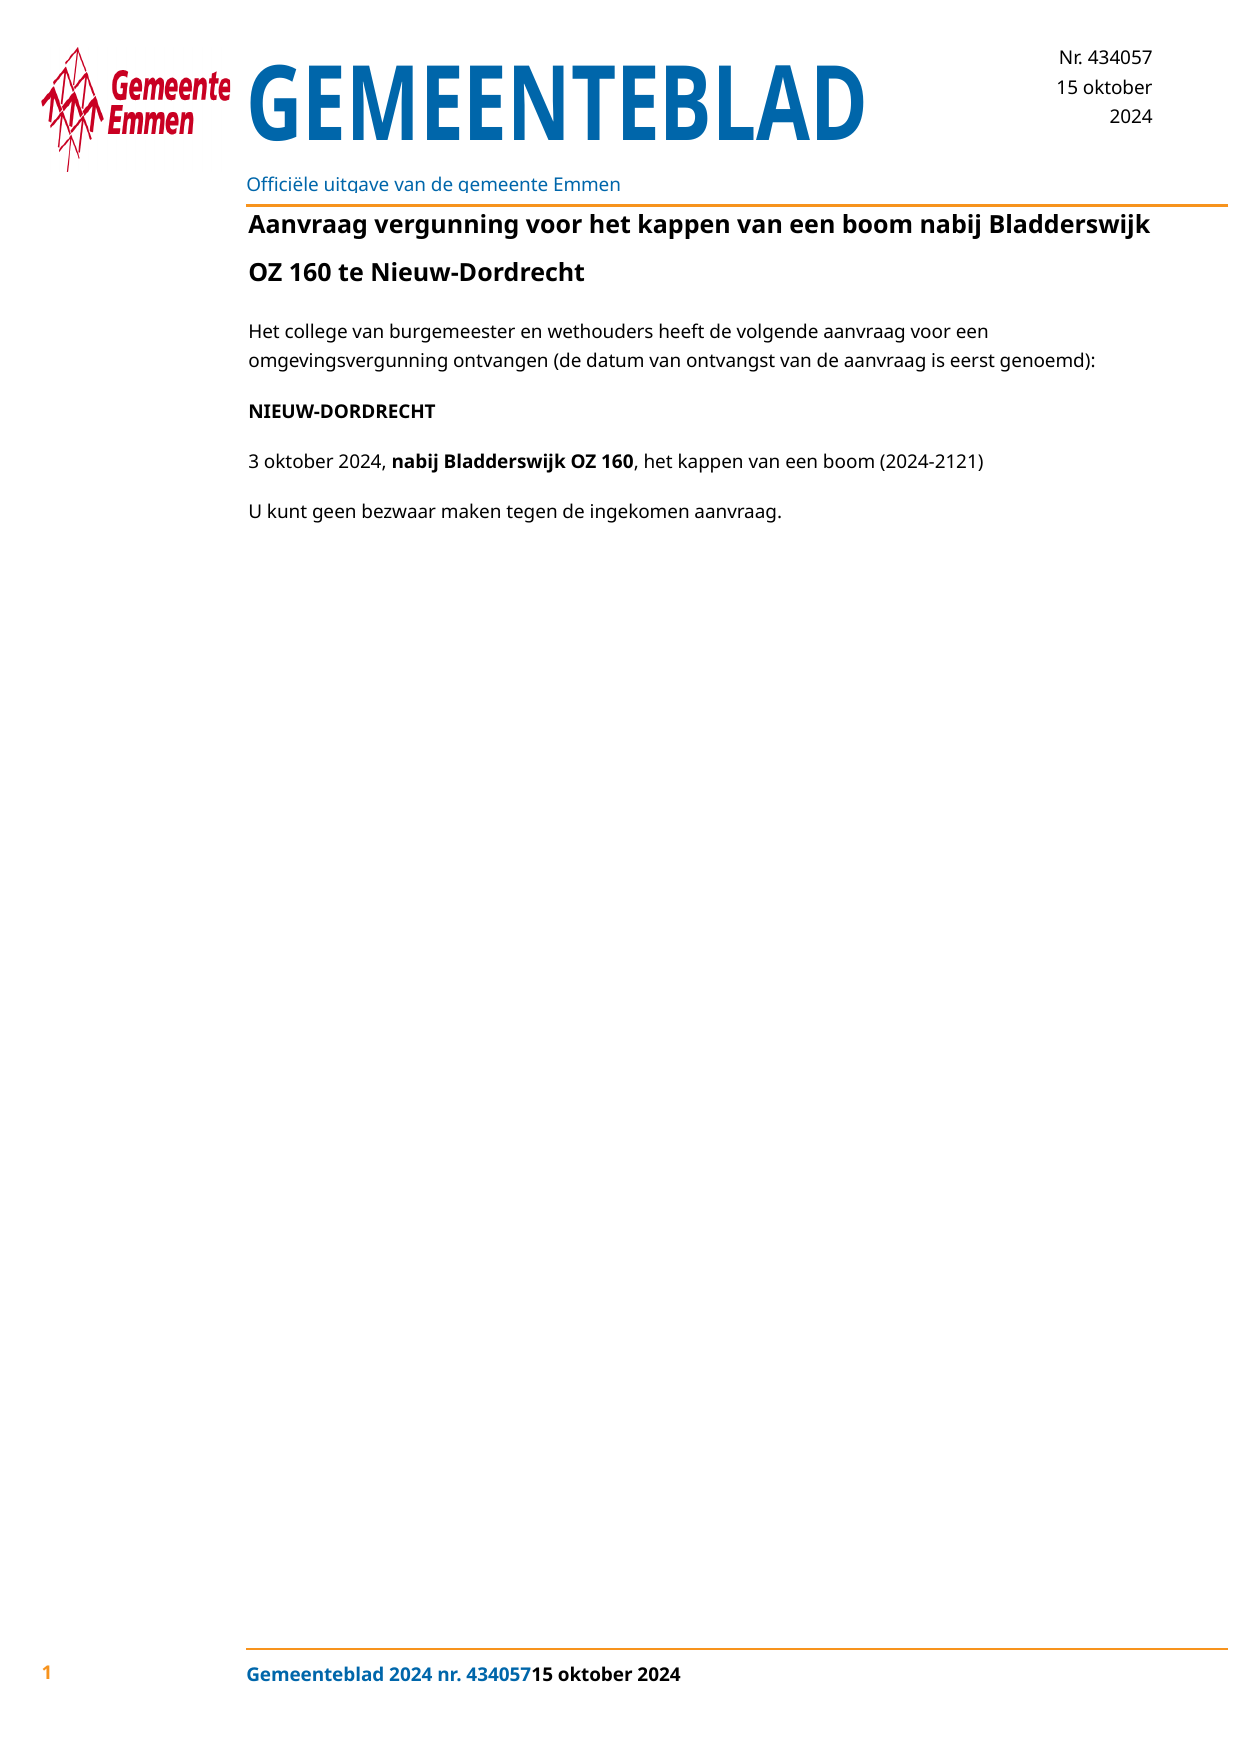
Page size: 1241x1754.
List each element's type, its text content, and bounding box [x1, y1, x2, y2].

text NIEUW-DORDRECHT [248, 398, 1152, 424]
text Het college van burgemeester en wethouders heeft de volgende aanvraag voor een omgevingsvergunning ontvangen (de datum van ontvangst van de aanvraag is eerst genoemd): [248, 318, 1152, 373]
text U kunt geen bezwaar maken tegen de ingekomen aanvraag. [248, 499, 1152, 524]
text 3 oktober 2024, nabij Bladderswijk OZ 160, het kappen van een boom (2024-2121) [248, 448, 1152, 474]
picture [41, 47, 231, 172]
text Aanvraag vergunning voor het kappen van een boom nabij Bladderswijk OZ 160 te Nieuw-Dordrecht [248, 207, 1152, 288]
